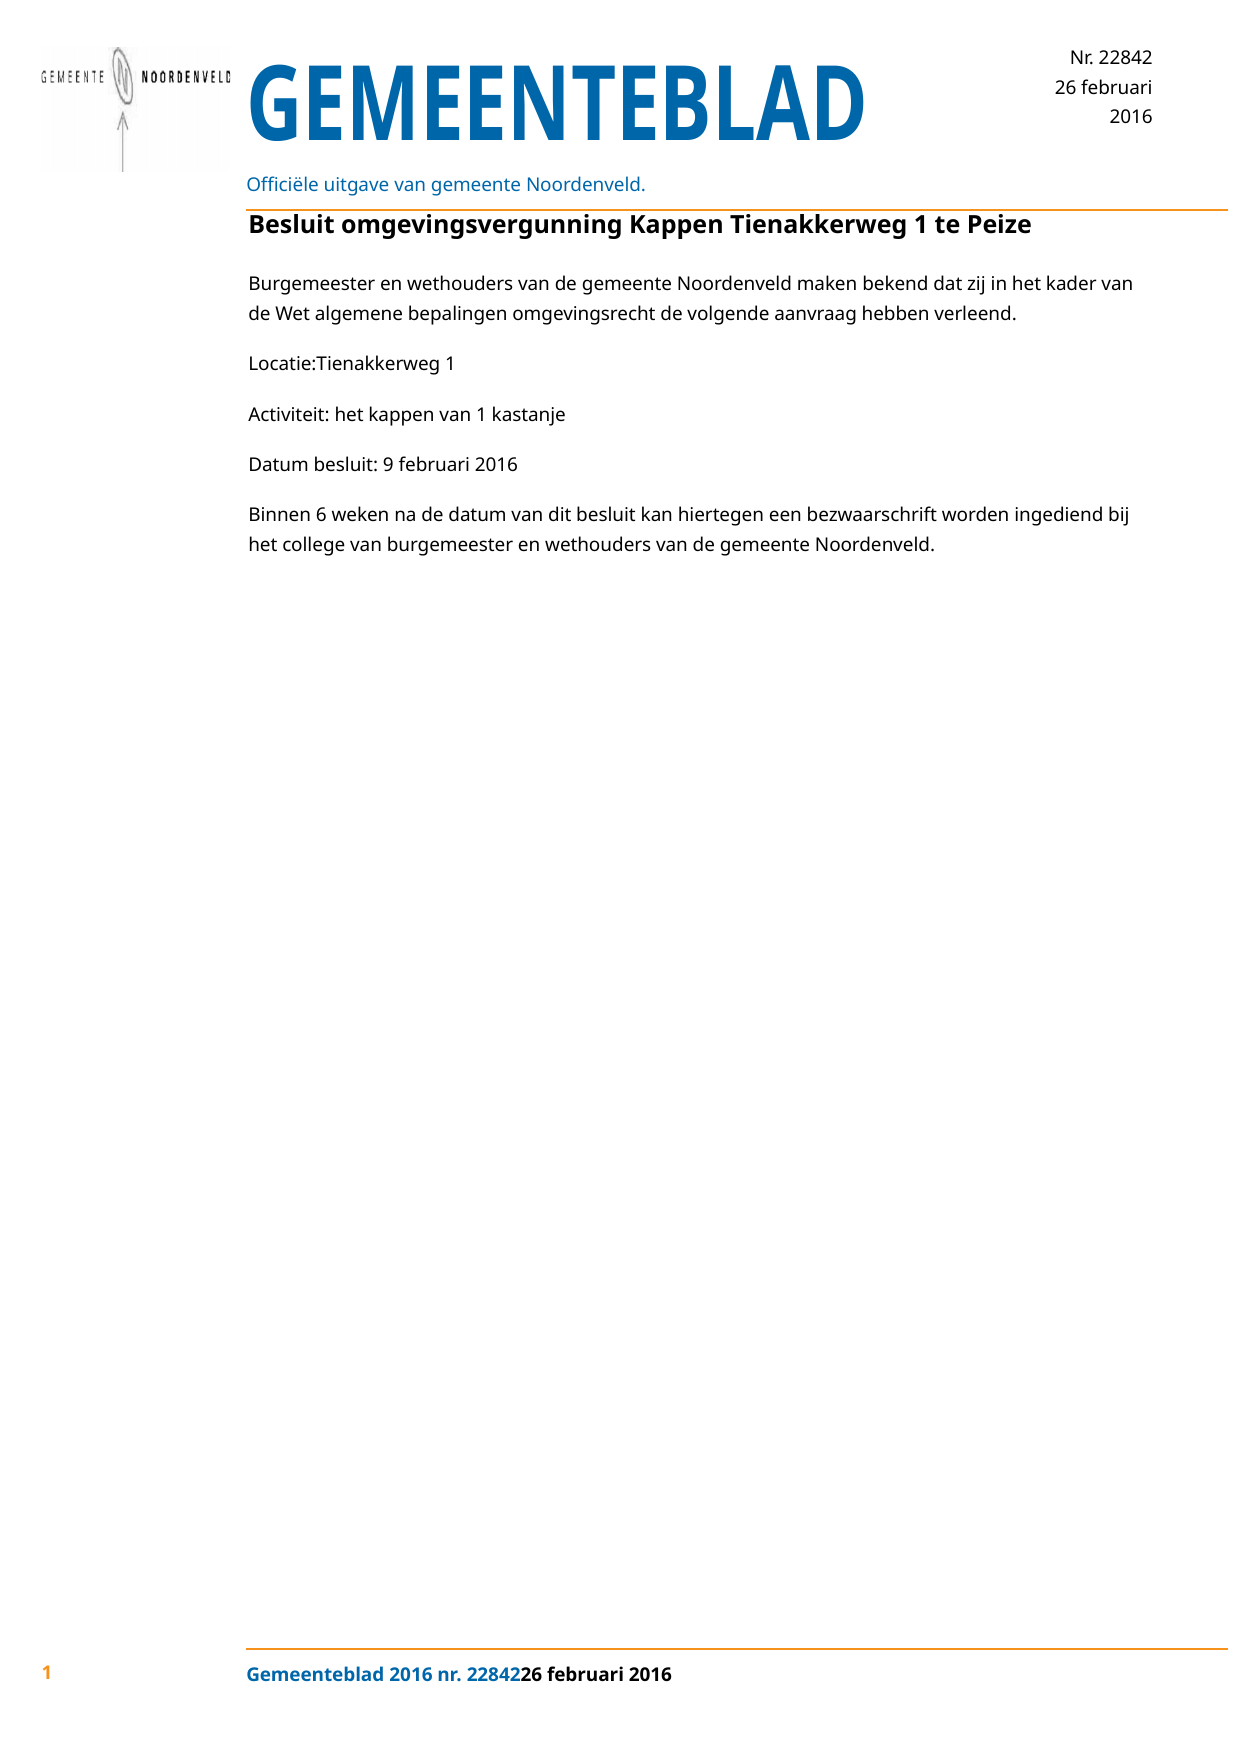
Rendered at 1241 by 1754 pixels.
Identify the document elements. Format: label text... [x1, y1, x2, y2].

text Locatie:Tienakkerweg 1 [248, 350, 1152, 376]
picture [41, 47, 231, 172]
text Datum besluit: 9 februari 2016 [248, 451, 1152, 477]
text Binnen 6 weken na de datum van dit besluit kan hiertegen een bezwaarschrift worden ingediend bij het college van burgemeester en wethouders van de gemeente Noordenveld. [248, 502, 1152, 557]
text Activiteit: het kappen van 1 kastanje [248, 401, 1152, 426]
text Burgemeester en wethouders van de gemeente Noordenveld maken bekend dat zij in het kader van de Wet algemene bepalingen omgevingsrecht de volgende aanvraag hebben verleend. [248, 270, 1152, 326]
text Besluit omgevingsvergunning Kappen Tienakkerweg 1 te Peize [248, 211, 1152, 241]
